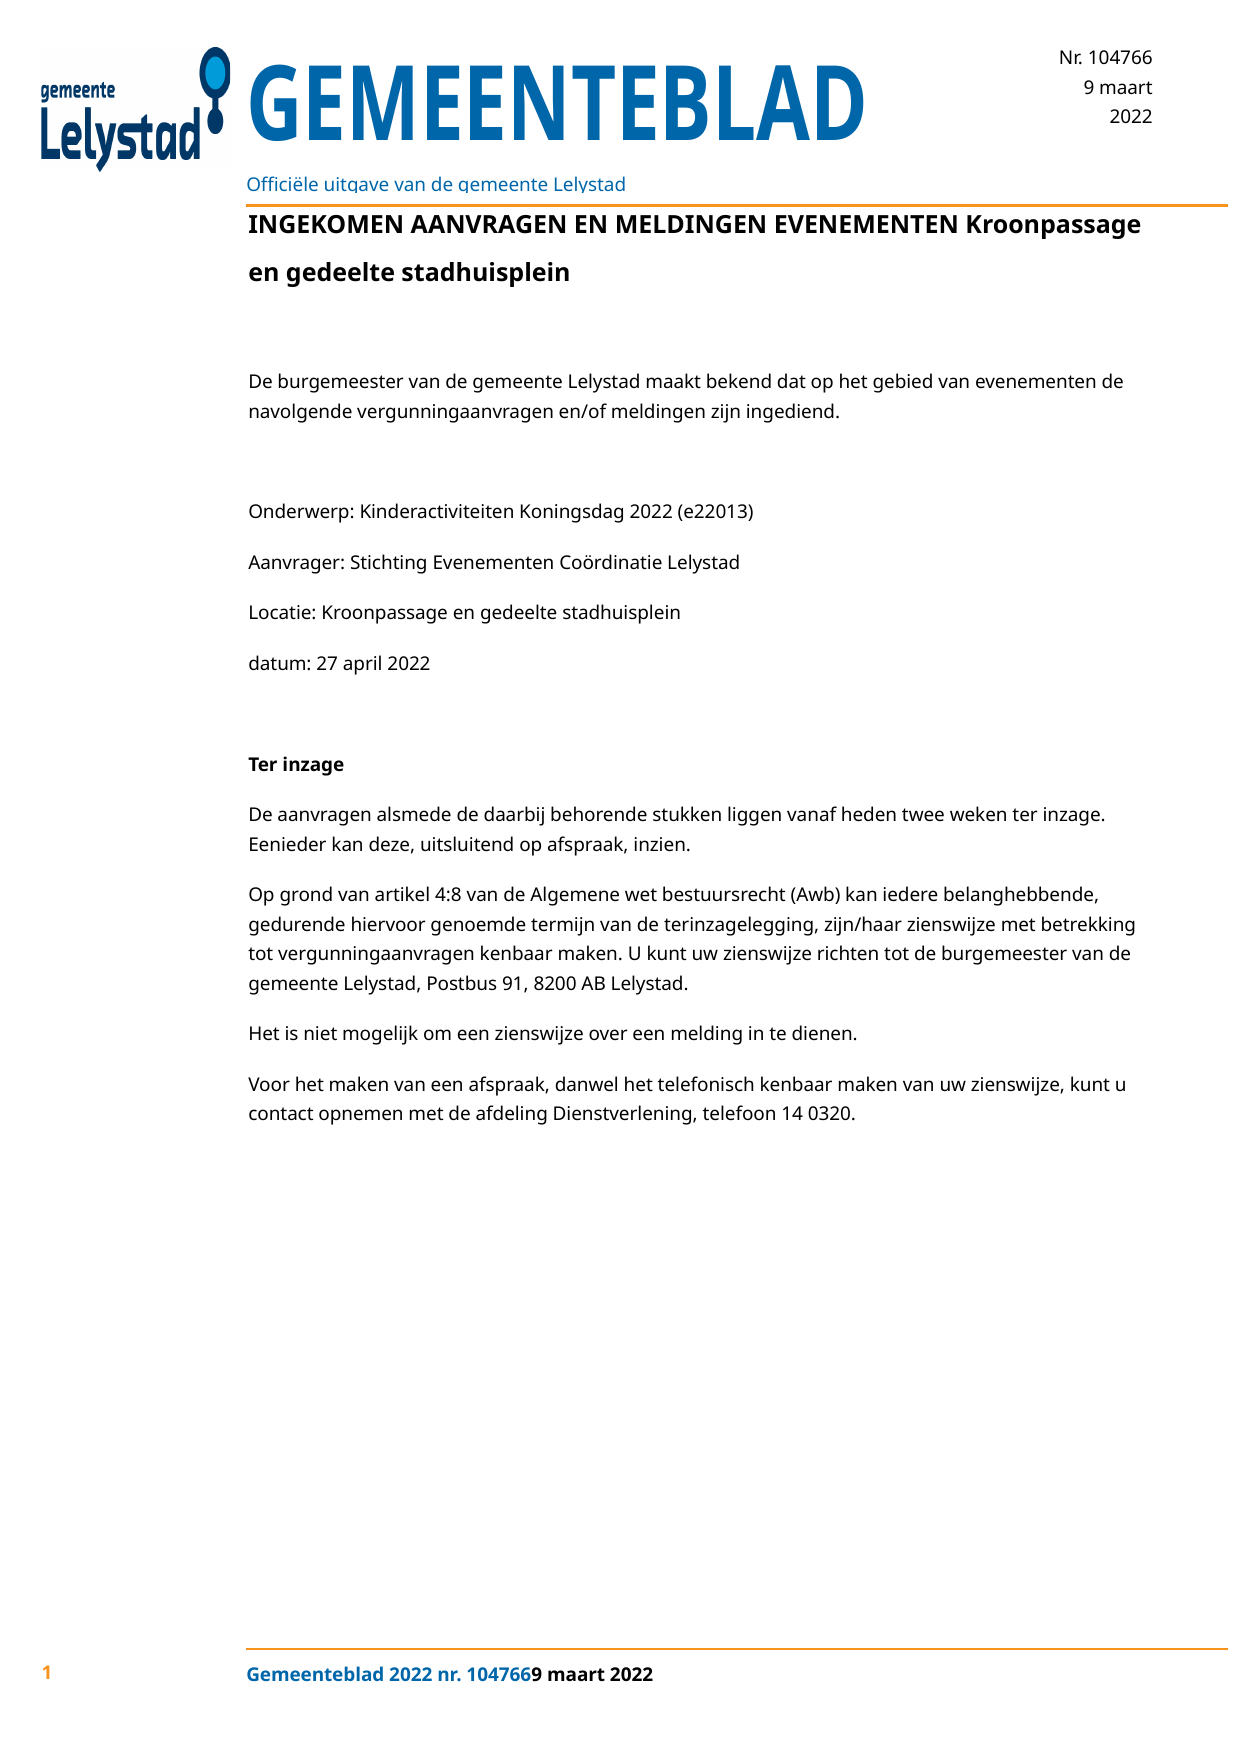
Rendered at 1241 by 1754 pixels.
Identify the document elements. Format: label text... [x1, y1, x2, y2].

text Ter inzage [248, 751, 1152, 777]
text Locatie: Kroonpassage en gedeelte stadhuisplein [248, 599, 1152, 625]
text De aanvragen alsmede de daarbij behorende stukken liggen vanaf heden twee weken ter inzage. Eenieder kan deze, uitsluitend op afspraak, inzien. [248, 801, 1152, 857]
text Voor het maken van een afspraak, danwel het telefonisch kenbaar maken van uw zienswijze, kunt u contact opnemen met de afdeling Dienstverlening, telefoon 14 0320. [248, 1071, 1152, 1126]
text Onderwerp: Kinderactiviteiten Koningsdag 2022 (e22013) [248, 499, 1152, 524]
text Aanvrager: Stichting Evenementen Coördinatie Lelystad [248, 549, 1152, 575]
text INGEKOMEN AANVRAGEN EN MELDINGEN EVENEMENTEN Kroonpassage en gedeelte stadhuisplein [248, 207, 1152, 288]
text Op grond van artikel 4:8 van de Algemene wet bestuursrecht (Awb) kan iedere belanghebbende, gedurende hiervoor genoemde termijn van de terinzagelegging, zijn/haar zienswijze met betrekking tot vergunningaanvragen kenbaar maken. U kunt uw zienswijze richten tot de burgemeester van de gemeente Lelystad, Postbus 91, 8200 AB Lelystad. [248, 881, 1152, 996]
text De burgemeester van de gemeente Lelystad maakt bekend dat op het gebied van evenementen de navolgende vergunningaanvragen en/of meldingen zijn ingediend. [248, 368, 1152, 424]
picture [41, 47, 231, 172]
text datum: 27 april 2022 [248, 650, 1152, 676]
text Het is niet mogelijk om een zienswijze over een melding in te dienen. [248, 1020, 1152, 1046]
